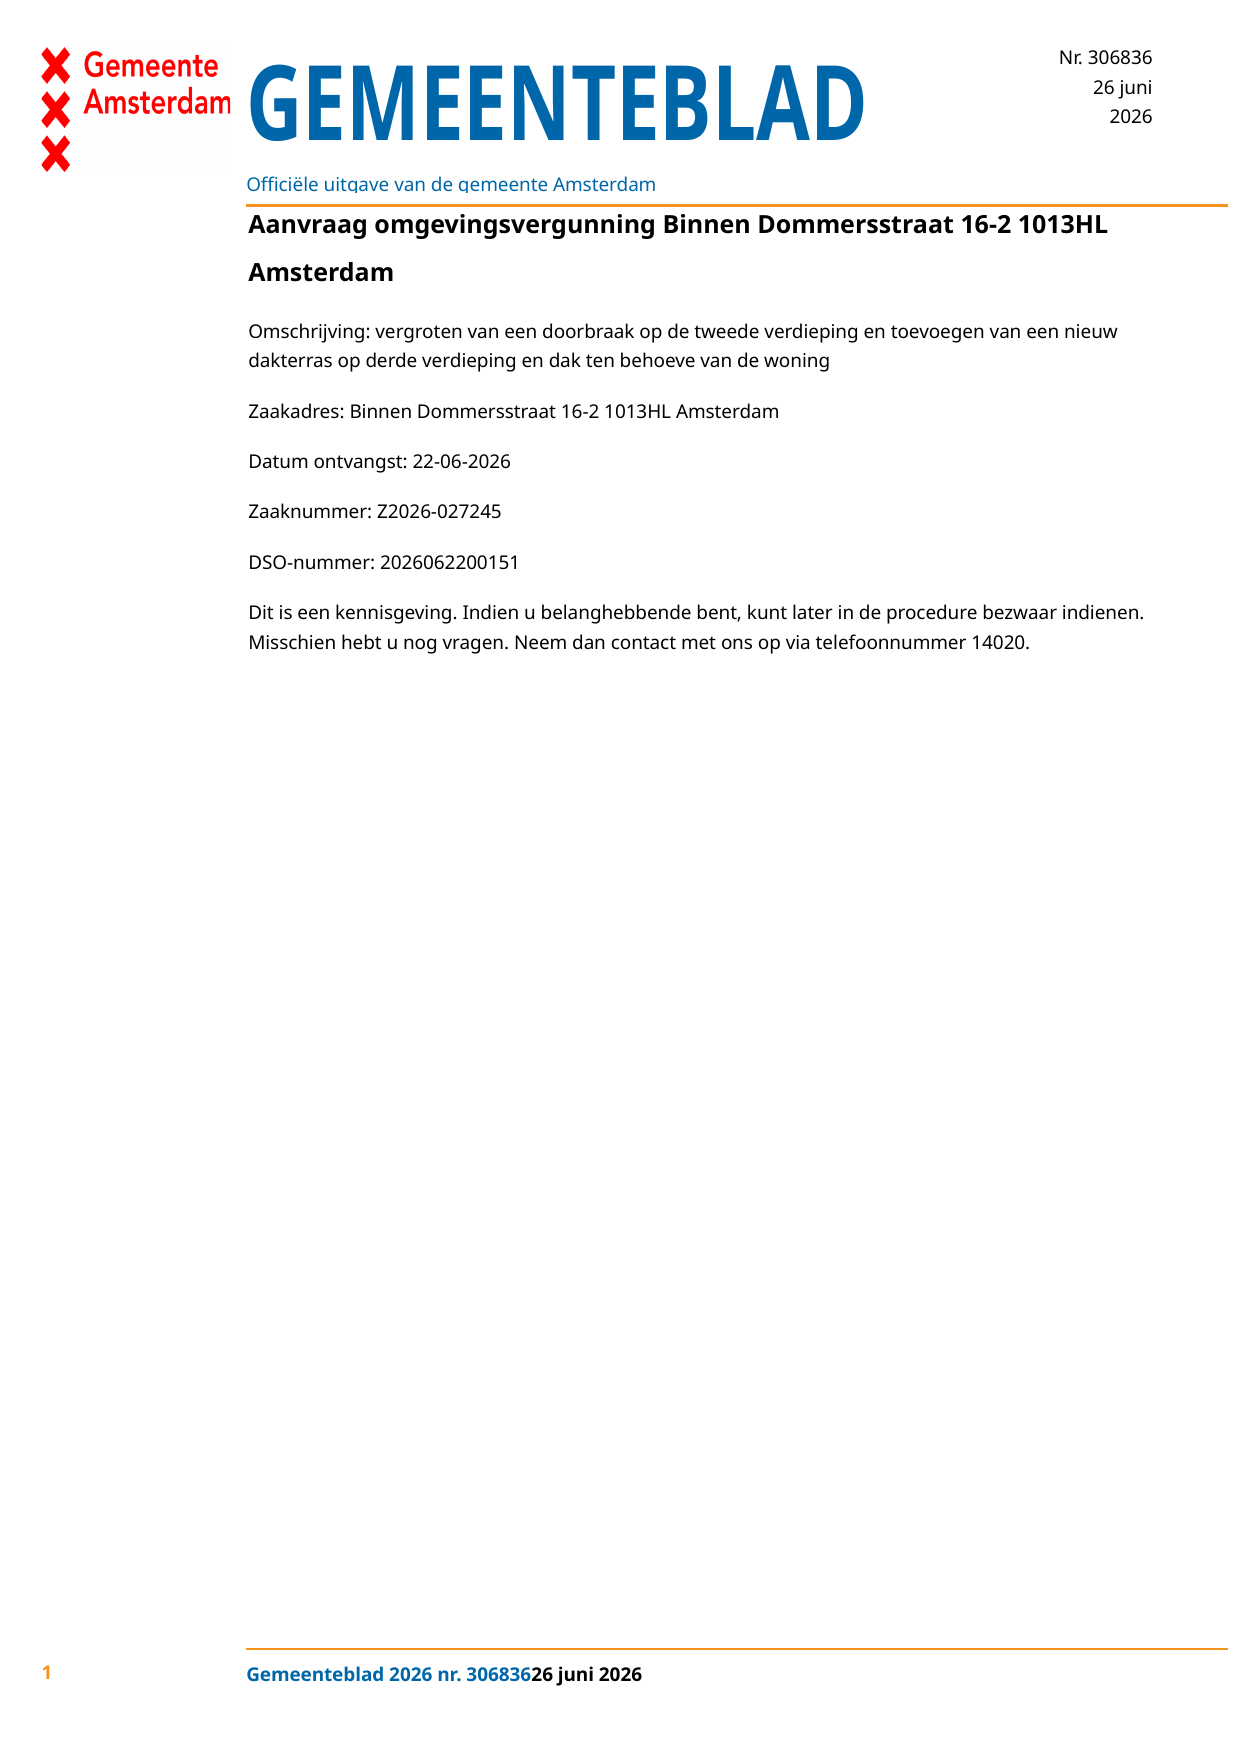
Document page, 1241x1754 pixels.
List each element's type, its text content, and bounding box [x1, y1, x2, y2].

text Omschrijving: vergroten van een doorbraak op de tweede verdieping en toevoegen van een nieuw dakterras op derde verdieping en dak ten behoeve van de woning [248, 318, 1152, 373]
picture [41, 47, 231, 172]
text Aanvraag omgevingsvergunning Binnen Dommersstraat 16-2 1013HL Amsterdam [248, 207, 1152, 288]
text Datum ontvangst: 22-06-2026 [248, 448, 1152, 474]
text Zaakadres: Binnen Dommersstraat 16-2 1013HL Amsterdam [248, 398, 1152, 424]
text DSO-nummer: 2026062200151 [248, 549, 1152, 575]
text Dit is een kennisgeving. Indien u belanghebbende bent, kunt later in de procedure bezwaar indienen. Misschien hebt u nog vragen. Neem dan contact met ons op via telefoonnummer 14020. [248, 599, 1152, 655]
text Zaaknummer: Z2026-027245 [248, 499, 1152, 524]
